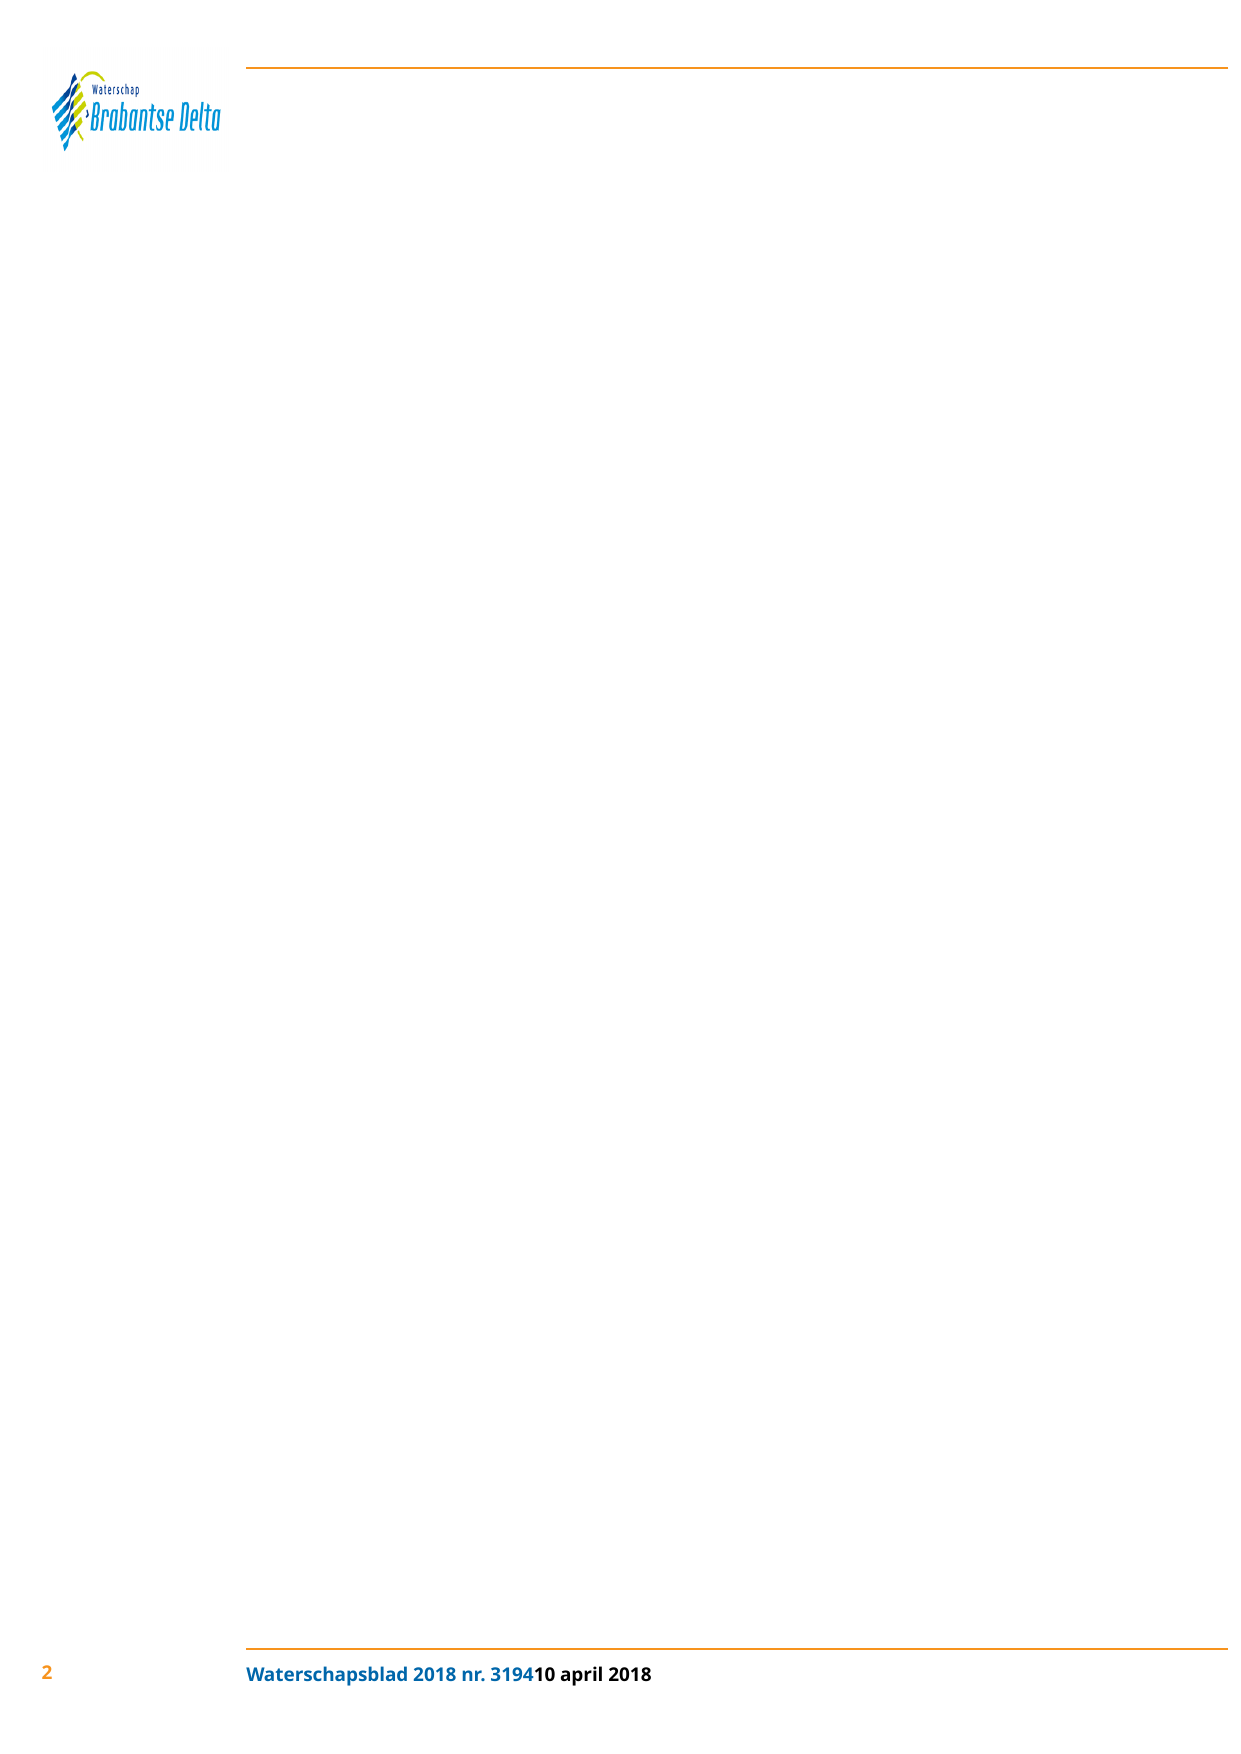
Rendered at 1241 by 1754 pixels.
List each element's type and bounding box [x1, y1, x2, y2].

picture [41, 47, 231, 172]
